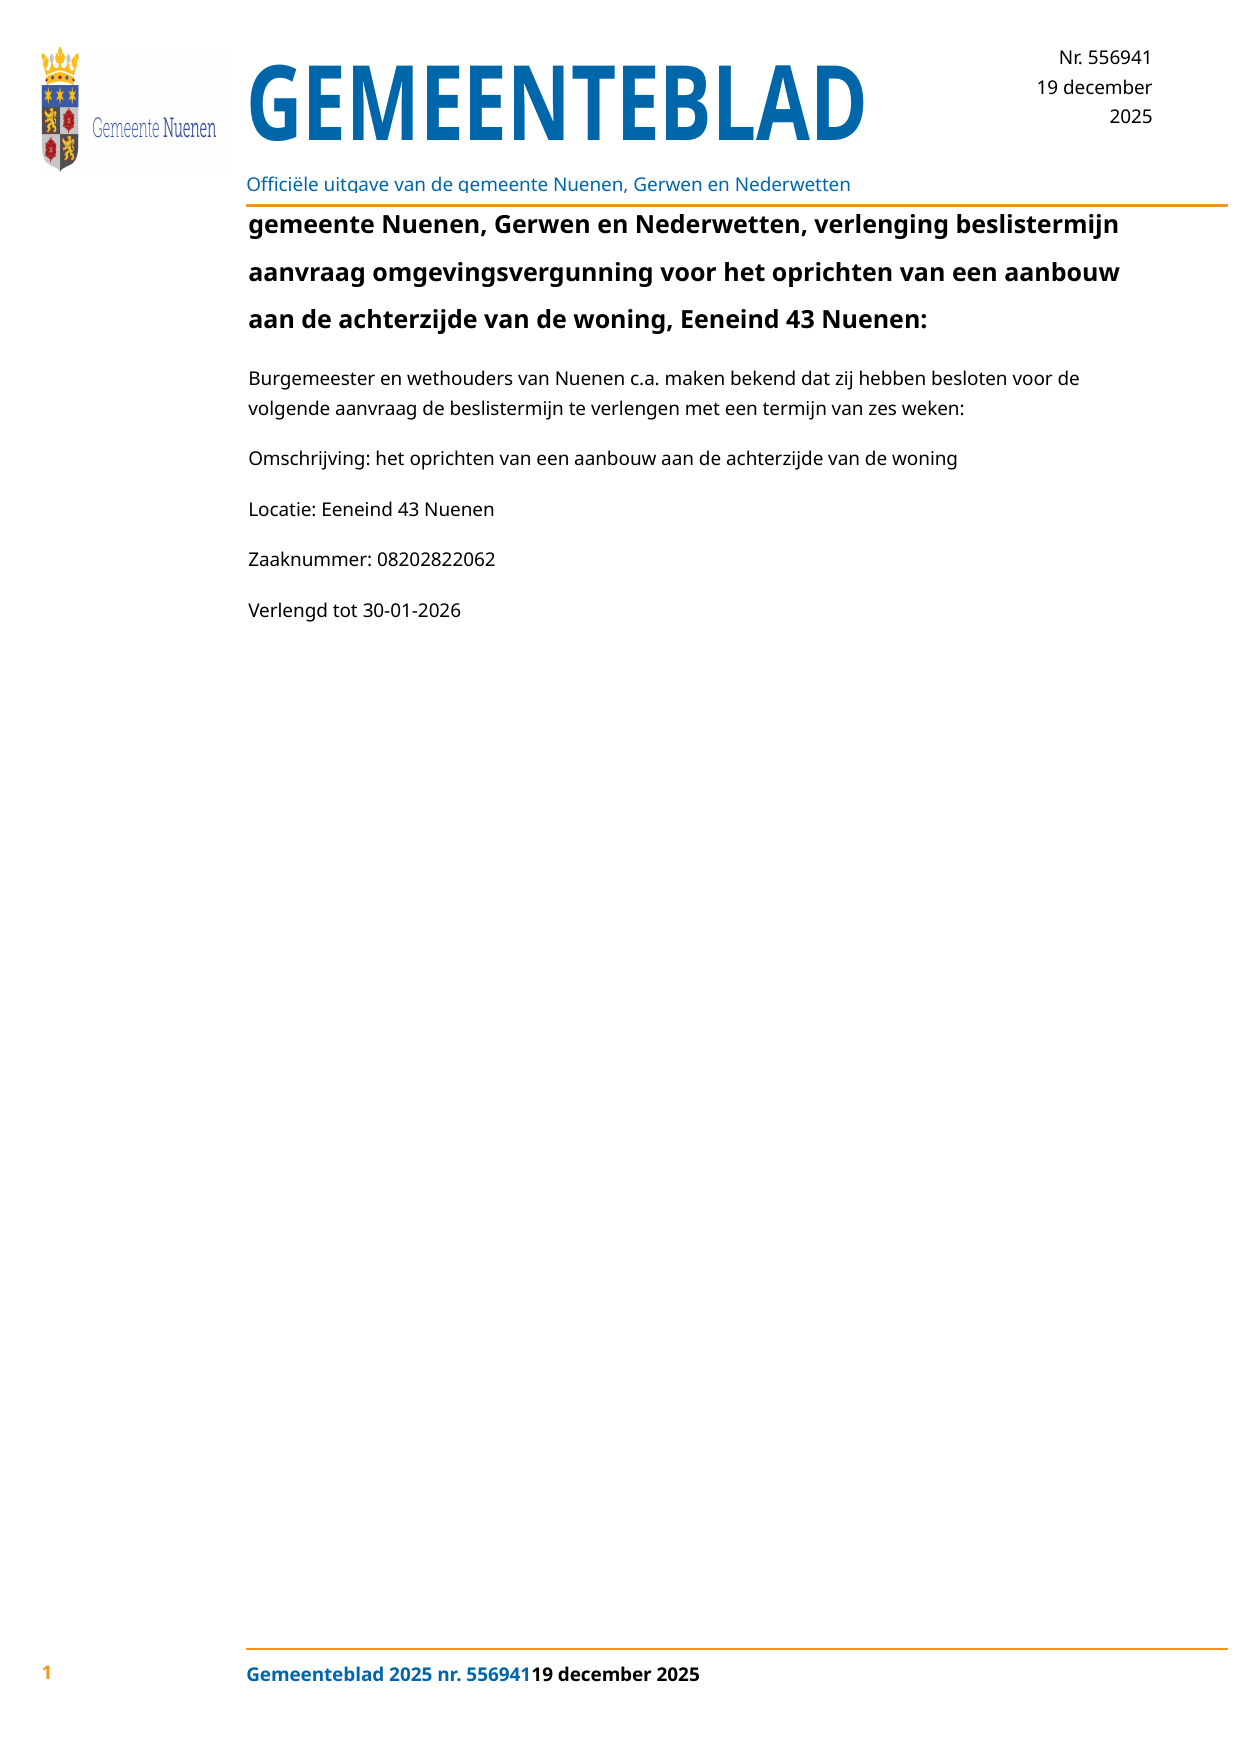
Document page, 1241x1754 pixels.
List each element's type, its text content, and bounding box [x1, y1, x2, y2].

text Burgemeester en wethouders van Nuenen c.a. maken bekend dat zij hebben besloten voor de volgende aanvraag de beslistermijn te verlengen met een termijn van zes weken: [248, 366, 1152, 421]
text Omschrijving: het oprichten van een aanbouw aan de achterzijde van de woning [248, 446, 1152, 471]
text Verlengd tot 30-01-2026 [248, 597, 1152, 622]
picture [41, 47, 231, 172]
text gemeente Nuenen, Gerwen en Nederwetten, verlenging beslistermijn aanvraag omgevingsvergunning voor het oprichten van een aanbouw aan de achterzijde van de woning, Eeneind 43 Nuenen: [248, 207, 1152, 336]
text Locatie: Eeneind 43 Nuenen [248, 496, 1152, 522]
text Zaaknummer: 08202822062 [248, 546, 1152, 572]
